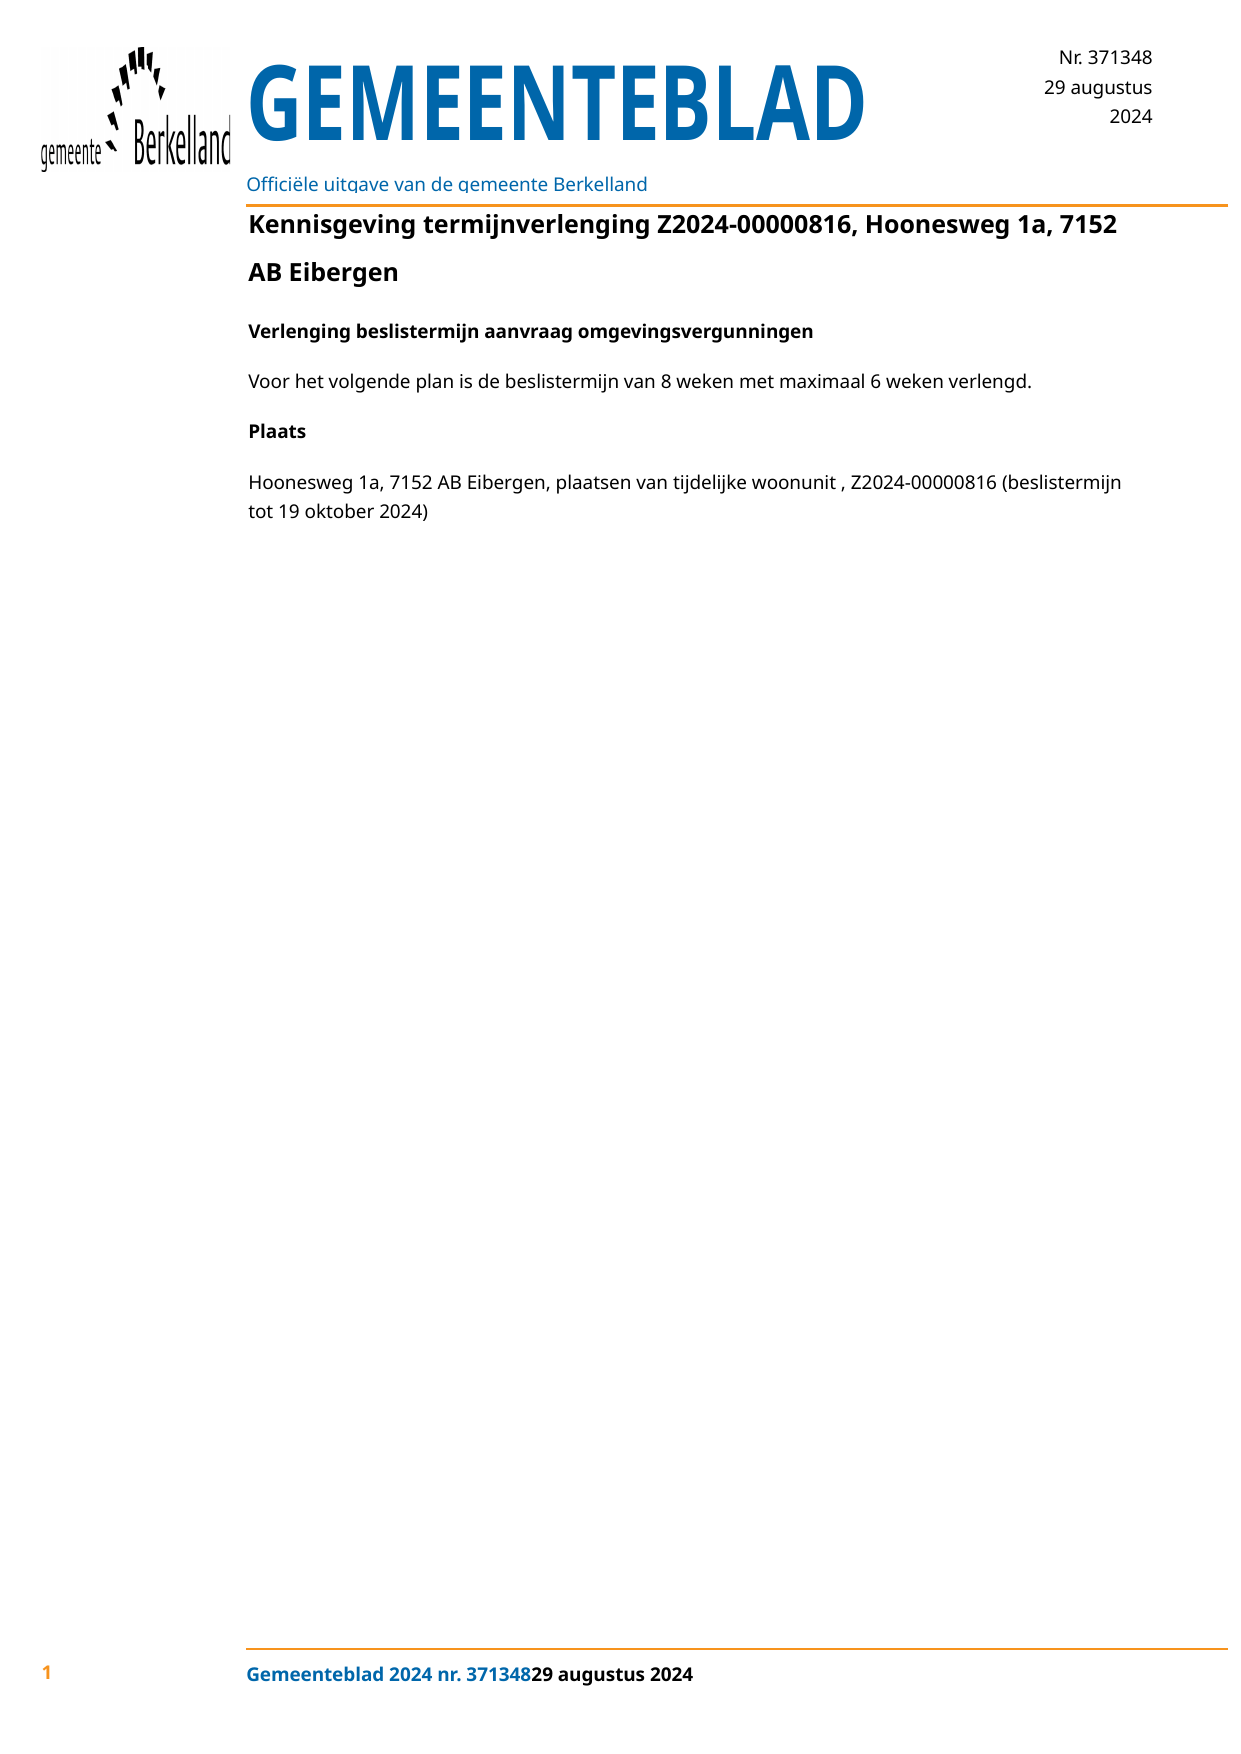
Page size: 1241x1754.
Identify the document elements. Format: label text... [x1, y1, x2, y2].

text Kennisgeving termijnverlenging Z2024-00000816, Hoonesweg 1a, 7152 AB Eibergen [248, 207, 1152, 288]
text Plaats [248, 419, 1152, 444]
text Voor het volgende plan is de beslistermijn van 8 weken met maximaal 6 weken verlengd. [248, 368, 1152, 394]
text Hoonesweg 1a, 7152 AB Eibergen, plaatsen van tijdelijke woonunit , Z2024-00000816 (beslistermijn tot 19 oktober 2024) [248, 469, 1152, 524]
picture [41, 47, 231, 172]
text Verlenging beslistermijn aanvraag omgevingsvergunningen [248, 318, 1152, 344]
